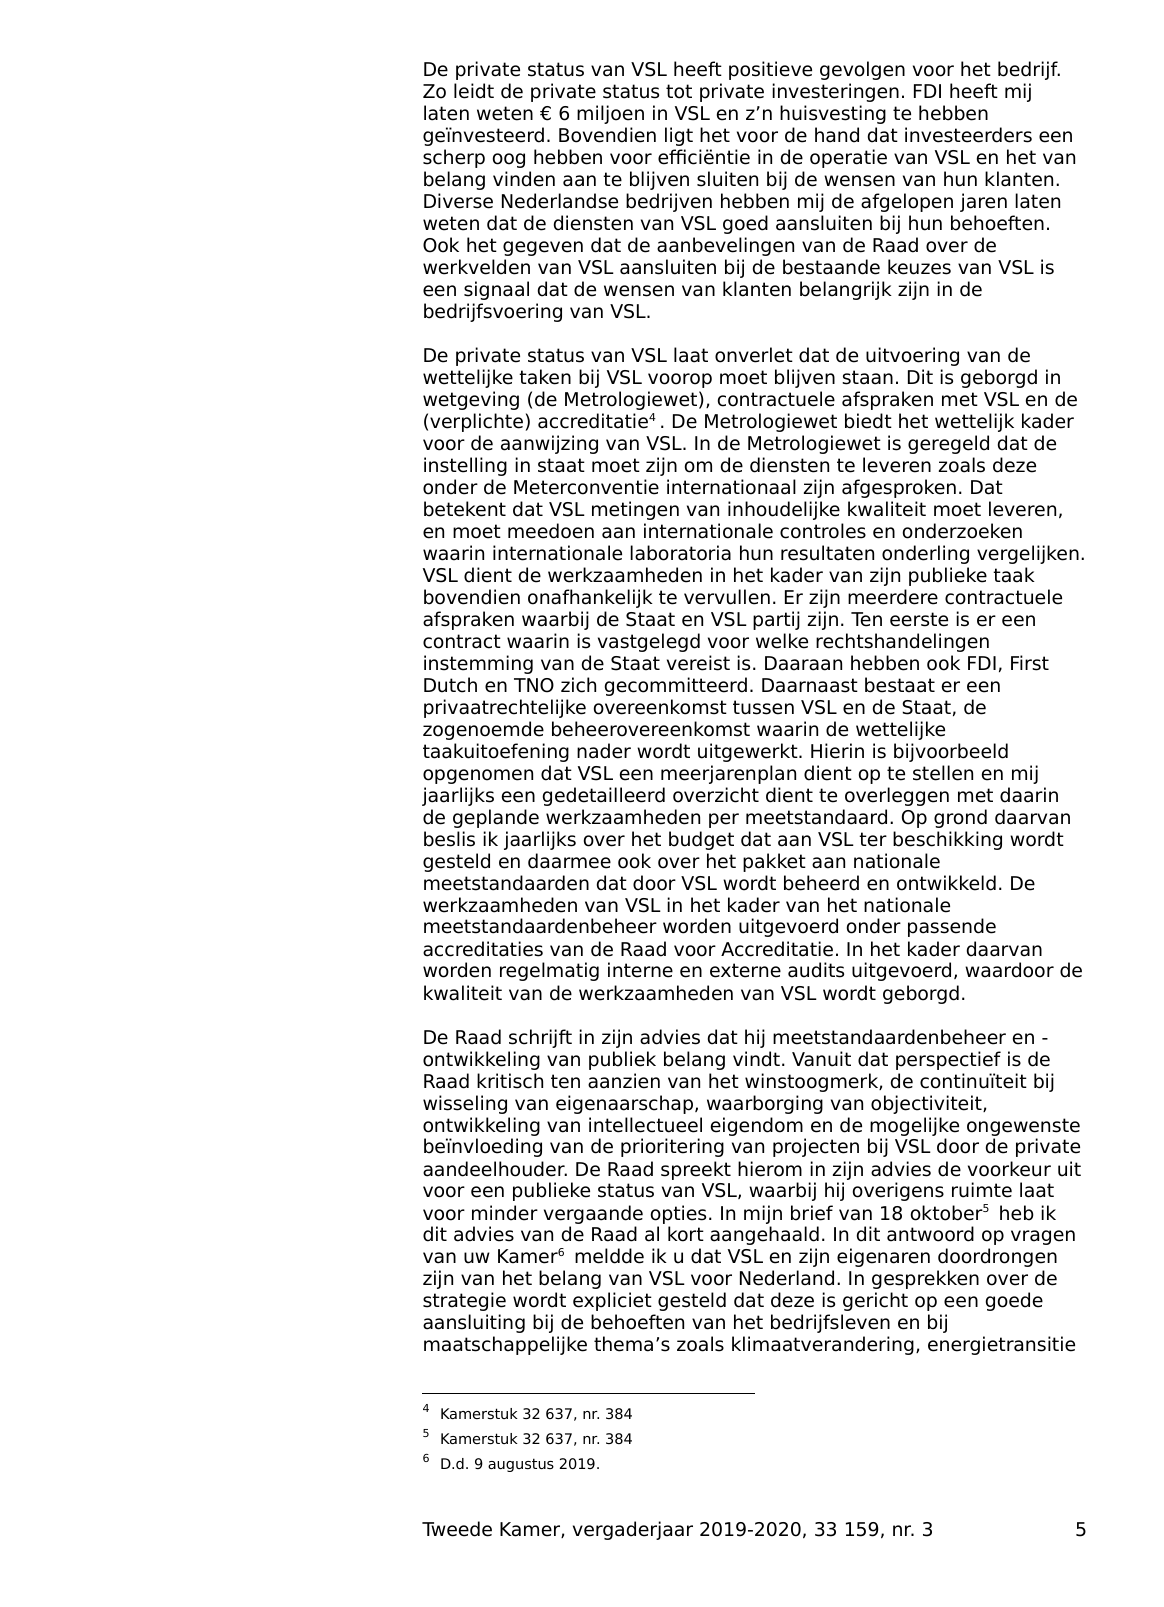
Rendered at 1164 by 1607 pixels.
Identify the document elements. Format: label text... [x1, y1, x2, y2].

text Kamerstuk 32 637, nr. 384 [422, 1402, 1087, 1424]
text D.d. 9 augustus 2019. [422, 1452, 1087, 1474]
text De private status van VSL laat onverlet dat de uitvoering van de wettelijke taken bij VSL voorop moet blijven staan. Dit is geborgd in wetgeving (de Metrologiewet), contractuele afspraken met VSL en de (verplichte) accreditatie. De Metrologiewet biedt het wettelijk kader voor de aanwijzing van VSL. In de Metrologiewet is geregeld dat de instelling in staat moet zijn om de diensten te leveren zoals deze onder de Meterconventie internationaal zijn afgesproken. Dat betekent dat VSL metingen van inhoudelijke kwaliteit moet leveren, en moet meedoen aan internationale controles en onderzoeken waarin internationale laboratoria hun resultaten onderling vergelijken. VSL dient de werkzaamheden in het kader van zijn publieke taak bovendien onafhankelijk te vervullen. Er zijn meerdere contractuele afspraken waarbij de Staat en VSL partij zijn. Ten eerste is er een contract waarin is vastgelegd voor welke rechtshandelingen instemming van de Staat vereist is. Daaraan hebben ook FDI, First Dutch en TNO zich gecommitteerd. Daarnaast bestaat er een privaatrechtelijke overeenkomst tussen VSL en de Staat, de zogenoemde beheerovereenkomst waarin de wettelijke taakuitoefening nader wordt uitgewerkt. Hierin is bijvoorbeeld opgenomen dat VSL een meerjarenplan dient op te stellen en mij jaarlijks een gedetailleerd overzicht dient te overleggen met daarin de geplande werkzaamheden per meetstandaard. Op grond daarvan beslis ik jaarlijks over het budget dat aan VSL ter beschikking wordt gesteld en daarmee ook over het pakket aan nationale meetstandaarden dat door VSL wordt beheerd en ontwikkeld. De werkzaamheden van VSL in het kader van het nationale meetstandaardenbeheer worden uitgevoerd onder passende accreditaties van de Raad voor Accreditatie. In het kader daarvan worden regelmatig interne en externe audits uitgevoerd, waardoor de kwaliteit van de werkzaamheden van VSL wordt geborgd. [422, 345, 1087, 1004]
text De private status van VSL heeft positieve gevolgen voor het bedrijf. Zo leidt de private status tot private investeringen. FDI heeft mij laten weten € 6 miljoen in VSL en z’n huisvesting te hebben geïnvesteerd. Bovendien ligt het voor de hand dat investeerders een scherp oog hebben voor efficiëntie in de operatie van VSL en het van belang vinden aan te blijven sluiten bij de wensen van hun klanten. Diverse Nederlandse bedrijven hebben mij de afgelopen jaren laten weten dat de diensten van VSL goed aansluiten bij hun behoeften. Ook het gegeven dat de aanbevelingen van de Raad over de werkvelden van VSL aansluiten bij de bestaande keuzes van VSL is een signaal dat de wensen van klanten belangrijk zijn in de bedrijfsvoering van VSL. [422, 59, 1087, 323]
text De Raad schrijft in zijn advies dat hij meetstandaardenbeheer en -ontwikkeling van publiek belang vindt. Vanuit dat perspectief is de Raad kritisch ten aanzien van het winstoogmerk, de continuïteit bij wisseling van eigenaarschap, waarborging van objectiviteit, ontwikkeling van intellectueel eigendom en de mogelijke ongewenste beïnvloeding van de prioritering van projecten bij VSL door de private aandeelhouder. De Raad spreekt hierom in zijn advies de voorkeur uit voor een publieke status van VSL, waarbij hij overigens ruimte laat voor minder vergaande opties. In mijn brief van 18 oktober heb ik dit advies van de Raad al kort aangehaald. In dit antwoord op vragen van uw Kamer meldde ik u dat VSL en zijn eigenaren doordrongen zijn van het belang van VSL voor Nederland. In gesprekken over de strategie wordt expliciet gesteld dat deze is gericht op een goede aansluiting bij de behoeften van het bedrijfsleven en bij maatschappelijke thema’s zoals klimaatverandering, energietransitie [422, 1027, 1087, 1356]
text Kamerstuk 32 637, nr. 384 [422, 1427, 1087, 1449]
